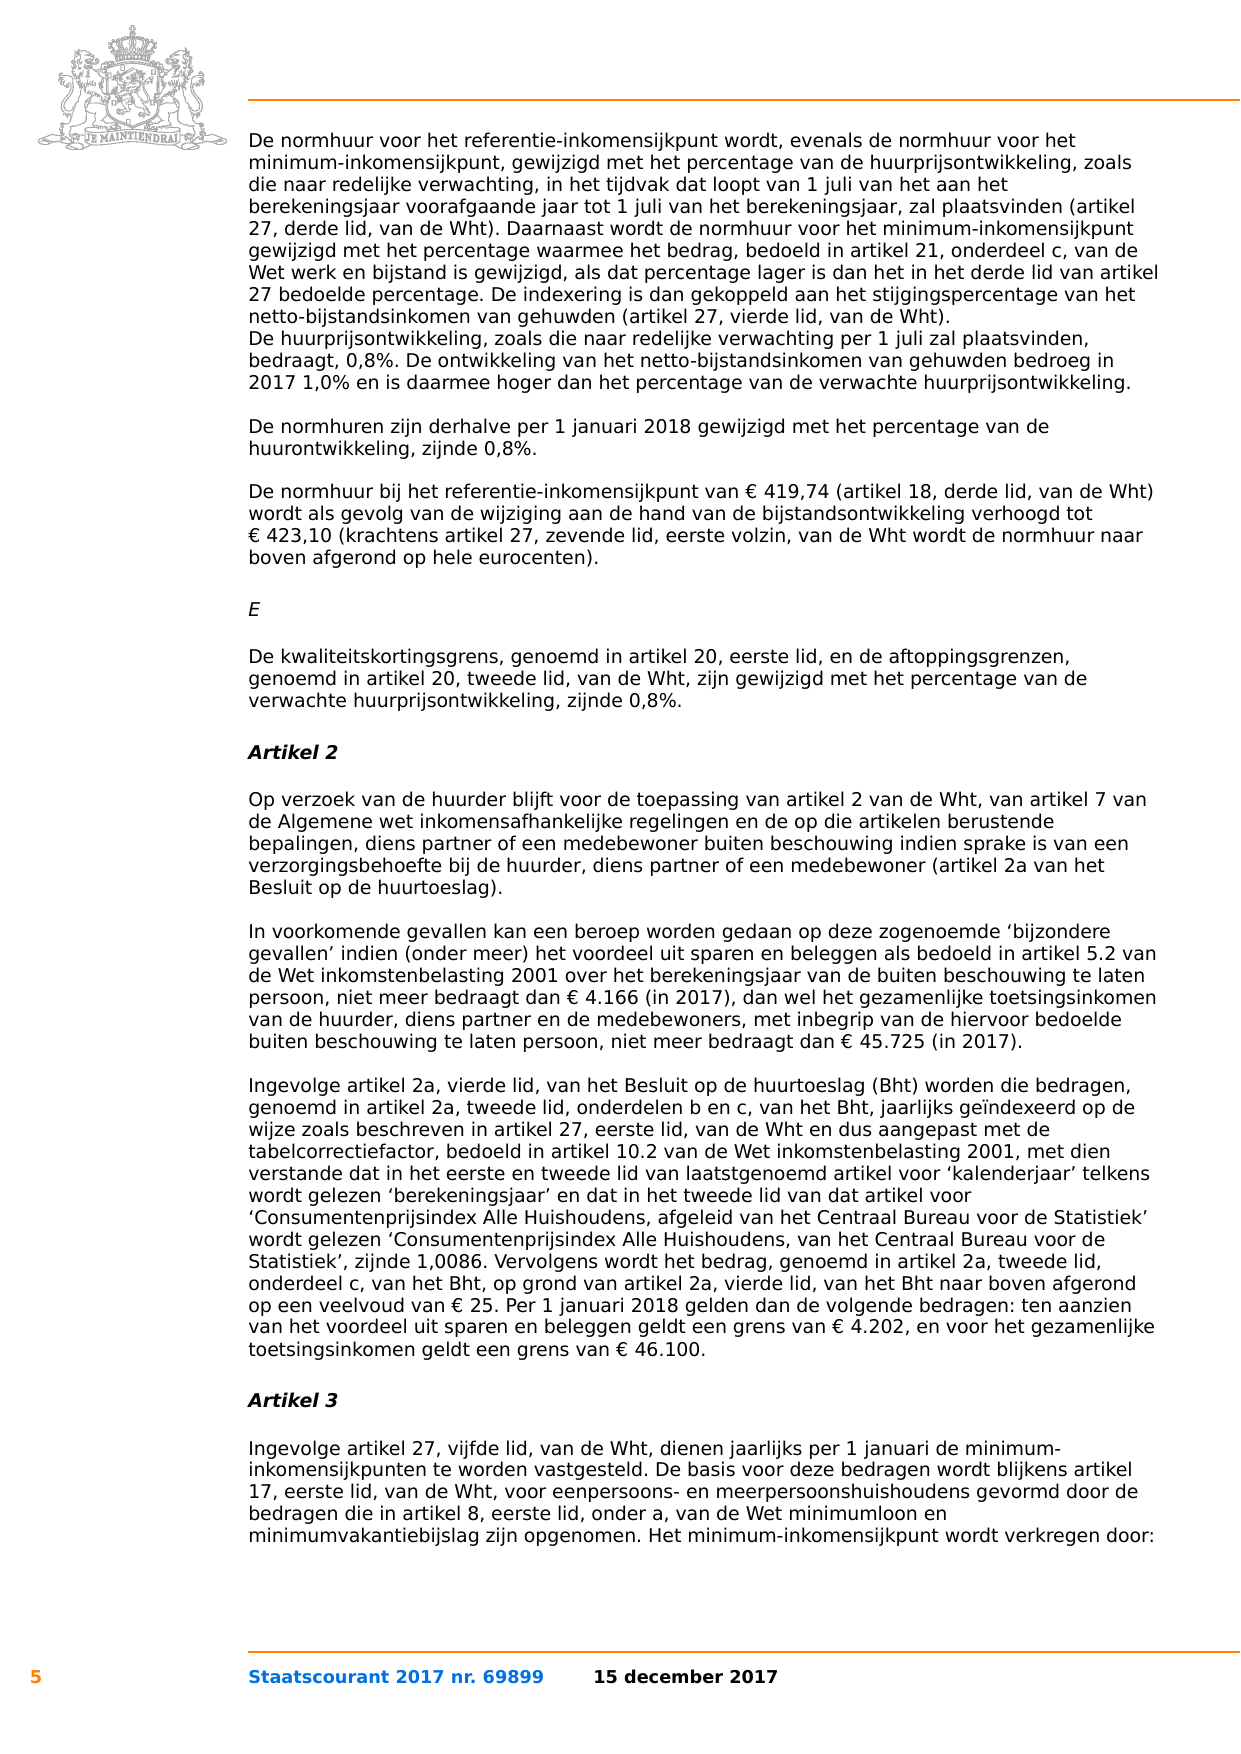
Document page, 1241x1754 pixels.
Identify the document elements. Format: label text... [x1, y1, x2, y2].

text In voorkomende gevallen kan een beroep worden gedaan op deze zogenoemde ‘bijzondere gevallen’ indien (onder meer) het voordeel uit sparen en beleggen als bedoeld in artikel 5.2 van de Wet inkomstenbelasting 2001 over het berekeningsjaar van de buiten beschouwing te laten persoon, niet meer bedraagt dan € 4.166 (in 2017), dan wel het gezamenlijke toetsingsinkomen van de huurder, diens partner en de medebewoners, met inbegrip van de hiervoor bedoelde buiten beschouwing te laten persoon, niet meer bedraagt dan € 45.725 (in 2017). [248, 921, 1163, 1053]
text De normhuren zijn derhalve per 1 januari 2018 gewijzigd met het percentage van de huurontwikkeling, zijnde 0,8%. [248, 416, 1163, 459]
subtitle E [248, 599, 1163, 621]
subtitle Artikel 3 [248, 1390, 1163, 1412]
subtitle Artikel 2 [248, 742, 1163, 764]
text Ingevolge artikel 2a, vierde lid, van het Besluit op de huurtoeslag (Bht) worden die bedragen, genoemd in artikel 2a, tweede lid, onderdelen b en c, van het Bht, jaarlijks geïndexeerd op de wijze zoals beschreven in artikel 27, eerste lid, van de Wht en dus aangepast met de tabelcorrectiefactor, bedoeld in artikel 10.2 van de Wet inkomstenbelasting 2001, met dien verstande dat in het eerste en tweede lid van laatstgenoemd artikel voor ‘kalenderjaar’ telkens wordt gelezen ‘berekeningsjaar’ en dat in het tweede lid van dat artikel voor ‘Consumentenprijsindex Alle Huishoudens, afgeleid van het Centraal Bureau voor de Statistiek’ wordt gelezen ‘Consumentenprijsindex Alle Huishoudens, van het Centraal Bureau voor de Statistiek’, zijnde 1,0086. Vervolgens wordt het bedrag, genoemd in artikel 2a, tweede lid, onderdeel c, van het Bht, op grond van artikel 2a, vierde lid, van het Bht naar boven afgerond op een veelvoud van € 25. Per 1 januari 2018 gelden dan de volgende bedragen: ten aanzien van het voordeel uit sparen en beleggen geldt een grens van € 4.202, en voor het gezamenlijke toetsingsinkomen geldt een grens van € 46.100. [248, 1075, 1163, 1360]
text Ingevolge artikel 27, vijfde lid, van de Wht, dienen jaarlijks per 1 januari de minimum-inkomensijkpunten te worden vastgesteld. De basis voor deze bedragen wordt blijkens artikel 17, eerste lid, van de Wht, voor eenpersoons- en meerpersoonshuishoudens gevormd door de bedragen die in artikel 8, eerste lid, onder a, van de Wet minimumloon en minimumvakantiebijslag zijn opgenomen. Het minimum-inkomensijkpunt wordt verkregen door: [248, 1437, 1163, 1547]
text Op verzoek van de huurder blijft voor de toepassing van artikel 2 van de Wht, van artikel 7 van de Algemene wet inkomensafhankelijke regelingen en de op die artikelen berustende bepalingen, diens partner of een medebewoner buiten beschouwing indien sprake is van een verzorgingsbehoefte bij de huurder, diens partner of een medebewoner (artikel 2a van het Besluit op de huurtoeslag). [248, 789, 1163, 899]
text De normhuur bij het referentie-inkomensijkpunt van € 419,74 (artikel 18, derde lid, van de Wht) wordt als gevolg van de wijziging aan de hand van de bijstandsontwikkeling verhoogd tot € 423,10 (krachtens artikel 27, zevende lid, eerste volzin, van de Wht wordt de normhuur naar boven afgerond op hele eurocenten). [248, 481, 1163, 569]
text De kwaliteitskortingsgrens, genoemd in artikel 20, eerste lid, en de aftoppingsgrenzen, genoemd in artikel 20, tweede lid, van de Wht, zijn gewijzigd met het percentage van de verwachte huurprijsontwikkeling, zijnde 0,8%. [248, 646, 1163, 712]
picture [38, 25, 227, 150]
text De normhuur voor het referentie-inkomensijkpunt wordt, evenals de normhuur voor het minimum-inkomensijkpunt, gewijzigd met het percentage van de huurprijsontwikkeling, zoals die naar redelijke verwachting, in het tijdvak dat loopt van 1 juli van het aan het berekeningsjaar voorafgaande jaar tot 1 juli van het berekeningsjaar, zal plaatsvinden (artikel 27, derde lid, van de Wht). Daarnaast wordt de normhuur voor het minimum-inkomensijkpunt gewijzigd met het percentage waarmee het bedrag, bedoeld in artikel 21, onderdeel c, van de Wet werk en bijstand is gewijzigd, als dat percentage lager is dan het in het derde lid van artikel 27 bedoelde percentage. De indexering is dan gekoppeld aan het stijgingspercentage van het netto-bijstandsinkomen van gehuwden (artikel 27, vierde lid, van de Wht). [248, 130, 1163, 328]
text De huurprijsontwikkeling, zoals die naar redelijke verwachting per 1 juli zal plaatsvinden, bedraagt, 0,8%. De ontwikkeling van het netto-bijstandsinkomen van gehuwden bedroeg in 2017 1,0% en is daarmee hoger dan het percentage van de verwachte huurprijsontwikkeling. [248, 328, 1163, 394]
